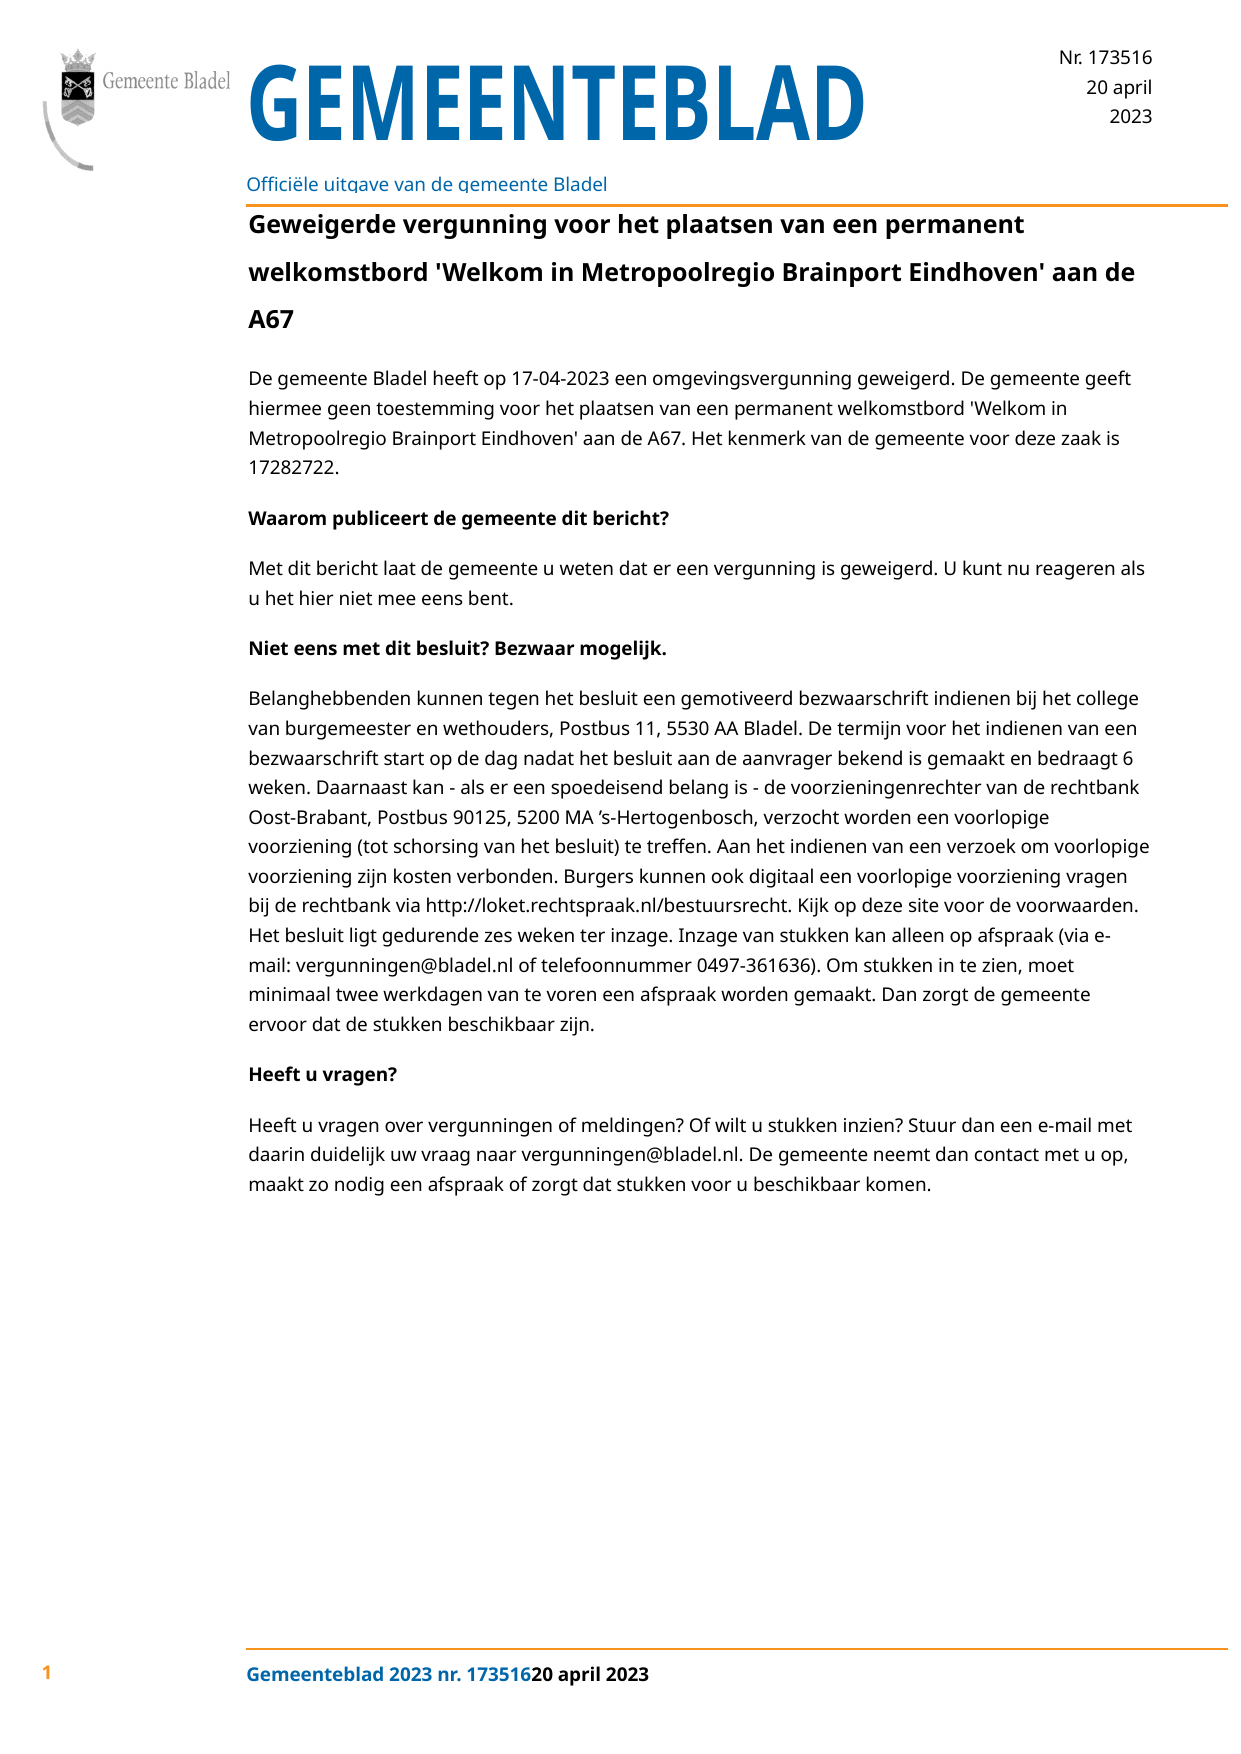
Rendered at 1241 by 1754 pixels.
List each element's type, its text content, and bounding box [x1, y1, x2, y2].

text Waarom publiceert de gemeente dit bericht? [248, 505, 1152, 530]
text De gemeente Bladel heeft op 17-04-2023 een omgevingsvergunning geweigerd. De gemeente geeft hiermee geen toestemming voor het plaatsen van een permanent welkomstbord 'Welkom in Metropoolregio Brainport Eindhoven' aan de A67. Het kenmerk van de gemeente voor deze zaak is 17282722. [248, 366, 1152, 480]
text Heeft u vragen? [248, 1061, 1152, 1087]
text Belanghebbenden kunnen tegen het besluit een gemotiveerd bezwaarschrift indienen bij het college van burgemeester en wethouders, Postbus 11, 5530 AA Bladel. De termijn voor het indienen van een bezwaarschrift start op de dag nadat het besluit aan de aanvrager bekend is gemaakt en bedraagt 6 weken. Daarnaast kan - als er een spoedeisend belang is - de voorzieningenrechter van de rechtbank Oost-Brabant, Postbus 90125, 5200 MA ’s-Hertogenbosch, verzocht worden een voorlopige voorziening (tot schorsing van het besluit) te treffen. Aan het indienen van een verzoek om voorlopige voorziening zijn kosten verbonden. Burgers kunnen ook digitaal een voorlopige voorziening vragen bij de rechtbank via http://loket.rechtspraak.nl/bestuursrecht. Kijk op deze site voor de voorwaarden. Het besluit ligt gedurende zes weken ter inzage. Inzage van stukken kan alleen op afspraak (via e-mail: vergunningen@bladel.nl of telefoonnummer 0497-361636). Om stukken in te zien, moet minimaal twee werkdagen van te voren een afspraak worden gemaakt. Dan zorgt de gemeente ervoor dat de stukken beschikbaar zijn. [248, 686, 1152, 1037]
text Met dit bericht laat de gemeente u weten dat er een vergunning is geweigerd. U kunt nu reageren als u het hier niet mee eens bent. [248, 555, 1152, 610]
text Heeft u vragen over vergunningen of meldingen? Of wilt u stukken inzien? Stuur dan een e-mail met daarin duidelijk uw vraag naar vergunningen@bladel.nl. De gemeente neemt dan contact met u op, maakt zo nodig een afspraak of zorgt dat stukken voor u beschikbaar komen. [248, 1112, 1152, 1197]
text Niet eens met dit besluit? Bezwaar mogelijk. [248, 635, 1152, 661]
text Geweigerde vergunning voor het plaatsen van een permanent welkomstbord 'Welkom in Metropoolregio Brainport Eindhoven' aan de A67 [248, 207, 1152, 336]
picture [41, 47, 231, 172]
